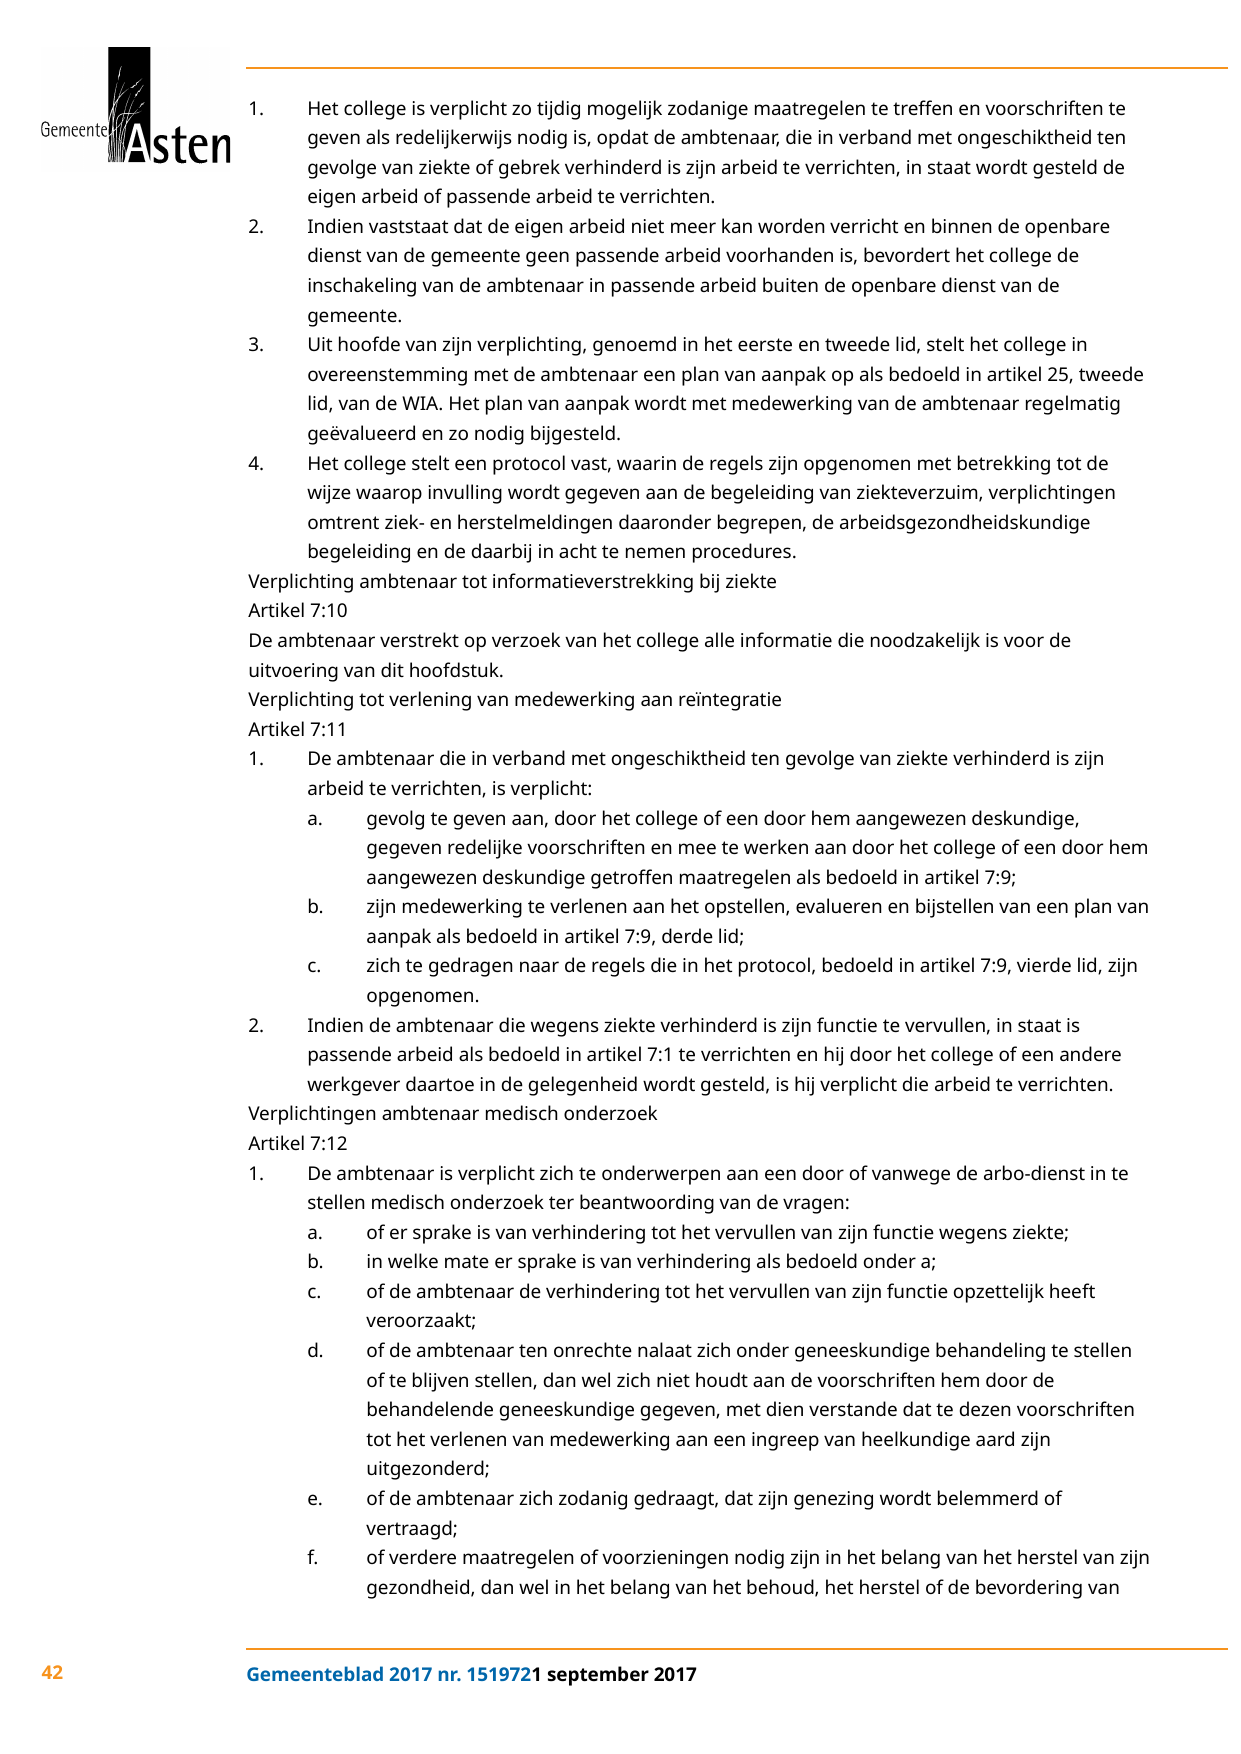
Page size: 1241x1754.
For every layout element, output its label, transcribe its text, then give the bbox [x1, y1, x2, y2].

list Uit hoofde van zijn verplichting, genoemd in het eerste en tweede lid, stelt het college in overeenstemming met de ambtenaar een plan van aanpak op als bedoeld in artikel 25, tweede lid, van de WIA. Het plan van aanpak wordt met medewerking van de ambtenaar regelmatig geëvalueerd en zo nodig bijgesteld. [248, 331, 1152, 446]
list Het college is verplicht zo tijdig mogelijk zodanige maatregelen te treffen en voorschriften te geven als redelijkerwijs nodig is, opdat de ambtenaar, die in verband met ongeschiktheid ten gevolge van ziekte of gebrek verhinderd is zijn arbeid te verrichten, in staat wordt gesteld de eigen arbeid of passende arbeid te verrichten. [248, 95, 1152, 209]
list Het college stelt een protocol vast, waarin de regels zijn opgenomen met betrekking tot de wijze waarop invulling wordt gegeven aan de begeleiding van ziekteverzuim, verplichtingen omtrent ziek- en herstelmeldingen daaronder begrepen, de arbeidsgezondheidskundige begeleiding en de daarbij in acht te nemen procedures. [248, 450, 1152, 564]
list gevolg te geven aan, door het college of een door hem aangewezen deskundige, gegeven redelijke voorschriften en mee te werken aan door het college of een door hem aangewezen deskundige getroffen maatregelen als bedoeld in artikel 7:9; [307, 805, 1152, 890]
text Artikel 7:10 [248, 598, 1152, 623]
list Indien vaststaat dat de eigen arbeid niet meer kan worden verricht en binnen de openbare dienst van de gemeente geen passende arbeid voorhanden is, bevordert het college de inschakeling van de ambtenaar in passende arbeid buiten de openbare dienst van de gemeente. [248, 213, 1152, 328]
text Artikel 7:12 [248, 1130, 1152, 1156]
text De ambtenaar verstrekt op verzoek van het college alle informatie die noodzakelijk is voor de uitvoering van dit hoofdstuk. [248, 627, 1152, 683]
list zich te gedragen naar de regels die in het protocol, bedoeld in artikel 7:9, vierde lid, zijn opgenomen. [307, 953, 1152, 1008]
list zijn medewerking te verlenen aan het opstellen, evalueren en bijstellen van een plan van aanpak als bedoeld in artikel 7:9, derde lid; [307, 893, 1152, 949]
list in welke mate er sprake is van verhindering als bedoeld onder a; [307, 1248, 1152, 1274]
list of de ambtenaar de verhindering tot het vervullen van zijn functie opzettelijk heeft veroorzaakt; [307, 1278, 1152, 1333]
list De ambtenaar is verplicht zich te onderwerpen aan een door of vanwege de arbo-dienst in te stellen medisch onderzoek ter beantwoording van de vragen: [248, 1160, 1152, 1215]
list of de ambtenaar zich zodanig gedraagt, dat zijn genezing wordt belemmerd of vertraagd; [307, 1485, 1152, 1541]
text Verplichting tot verlening van medewerking aan reïntegratie [248, 686, 1152, 712]
list of verdere maatregelen of voorzieningen nodig zijn in het belang van het herstel van zijn gezondheid, dan wel in het belang van het behoud, het herstel of de bevordering van [307, 1544, 1152, 1600]
list De ambtenaar die in verband met ongeschiktheid ten gevolge van ziekte verhinderd is zijn arbeid te verrichten, is verplicht: [248, 746, 1152, 801]
list Indien de ambtenaar die wegens ziekte verhinderd is zijn functie te vervullen, in staat is passende arbeid als bedoeld in artikel 7:1 te verrichten en hij door het college of een andere werkgever daartoe in de gelegenheid wordt gesteld, is hij verplicht die arbeid te verrichten. [248, 1012, 1152, 1097]
picture [41, 47, 231, 172]
text Verplichting ambtenaar tot informatieverstrekking bij ziekte [248, 568, 1152, 594]
list of de ambtenaar ten onrechte nalaat zich onder geneeskundige behandeling te stellen of te blijven stellen, dan wel zich niet houdt aan de voorschriften hem door de behandelende geneeskundige gegeven, met dien verstande dat te dezen voorschriften tot het verlenen van medewerking aan een ingreep van heelkundige aard zijn uitgezonderd; [307, 1337, 1152, 1481]
text Artikel 7:11 [248, 716, 1152, 742]
list of er sprake is van verhindering tot het vervullen van zijn functie wegens ziekte; [307, 1219, 1152, 1245]
text Verplichtingen ambtenaar medisch onderzoek [248, 1101, 1152, 1126]
